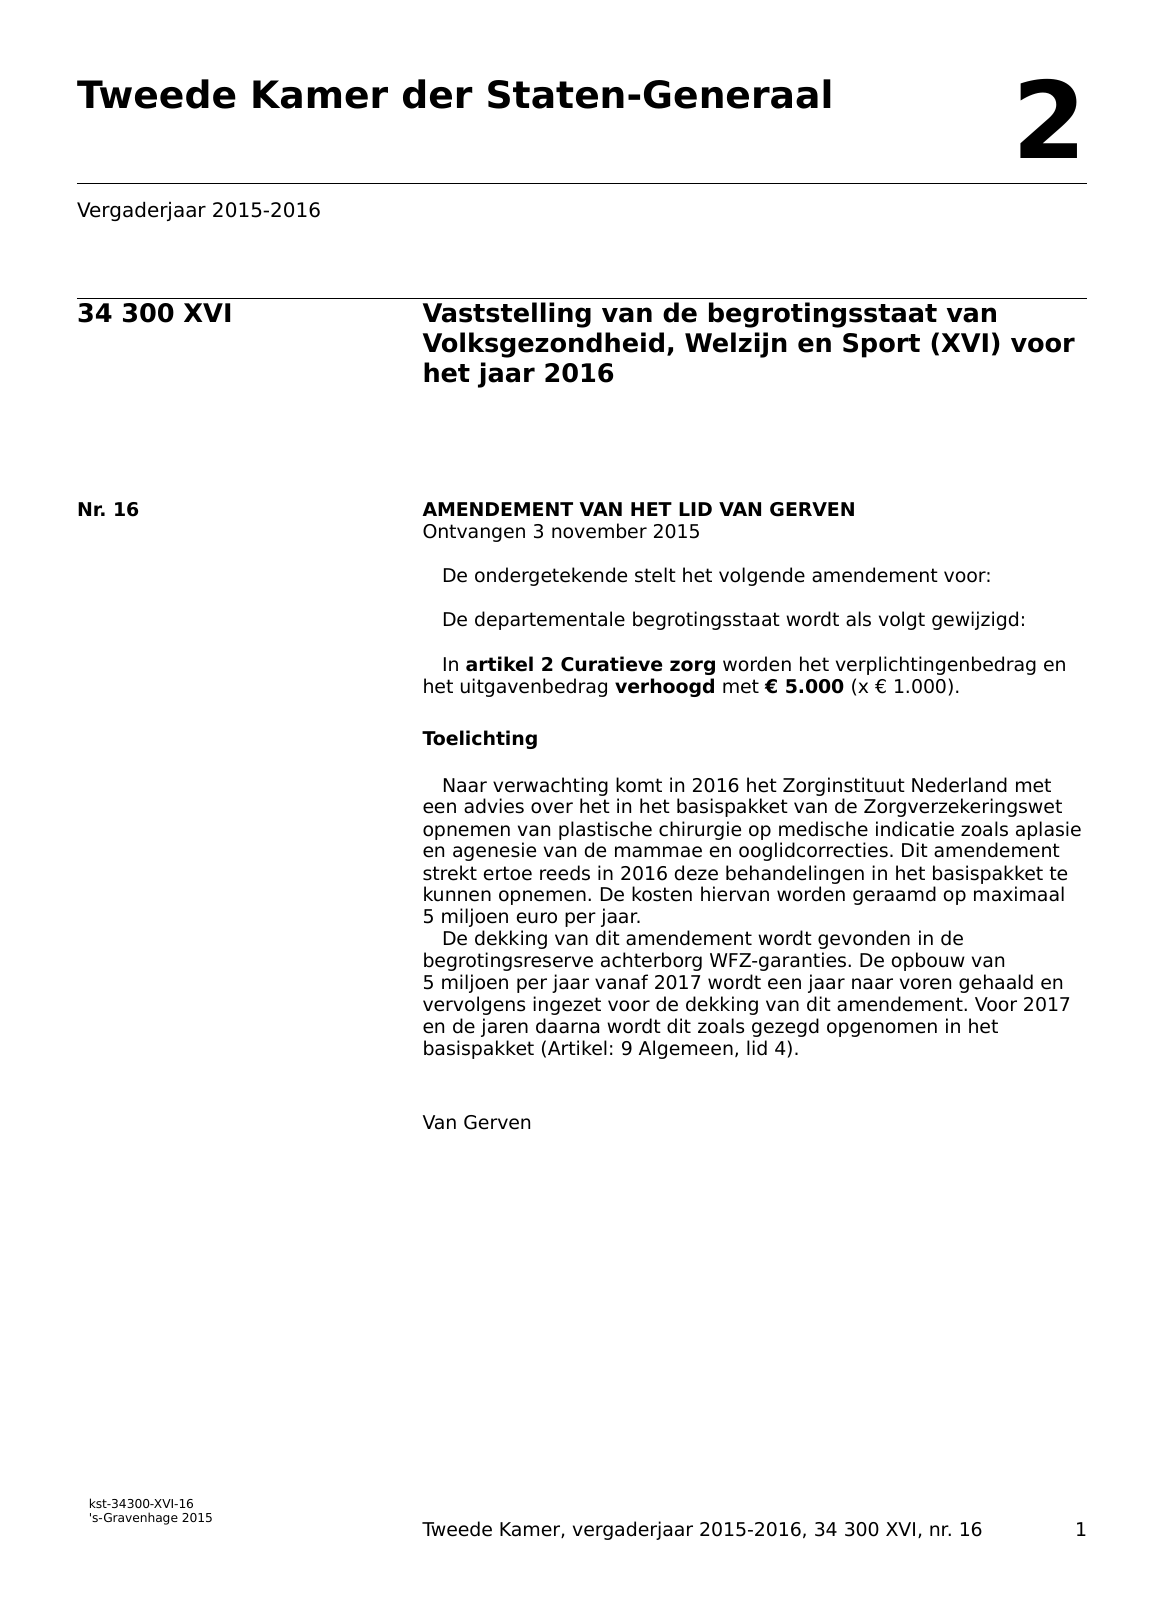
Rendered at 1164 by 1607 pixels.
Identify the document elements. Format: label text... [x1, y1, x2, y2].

text De departementale begrotingsstaat wordt als volgt gewijzigd: [422, 609, 1087, 631]
table_header Tweede Kamer der Staten-Generaal [77, 59, 886, 183]
table_cell Vergaderjaar 2015-2016 [77, 184, 1087, 298]
subtitle Nr. 16 AMENDEMENT VAN HET LID VAN GERVEN [77, 499, 1087, 521]
subtitle 34 300 XVI Vaststelling van de begrotingsstaat van Volksgezondheid, Welzijn en Sport (XVI) voor het jaar 2016 [77, 299, 1087, 388]
text De dekking van dit amendement wordt gevonden in de begrotingsreserve achterborg WFZ-garanties. De opbouw van 5 miljoen per jaar vanaf 2017 wordt een jaar naar voren gehaald en vervolgens ingezet voor de dekking van dit amendement. Voor 2017 en de jaren daarna wordt dit zoals gezegd opgenomen in het basispakket (Artikel: 9 Algemeen, lid 4). [422, 928, 1087, 1060]
text In artikel 2 Curatieve zorg worden het verplichtingenbedrag en het uitgavenbedrag verhoogd met € 5.000 (x € 1.000). [422, 653, 1087, 697]
text Naar verwachting komt in 2016 het Zorginstituut Nederland met een advies over het in het basispakket van de Zorgverzekeringswet opnemen van plastische chirurgie op medische indicatie zoals aplasie en agenesie van de mammae en ooglidcorrecties. Dit amendement strekt ertoe reeds in 2016 deze behandelingen in het basispakket te kunnen opnemen. De kosten hiervan worden geraamd op maximaal 5 miljoen euro per jaar. [422, 774, 1087, 928]
text 's-Gravenhage 2015 [88, 1511, 323, 1525]
text Ontvangen 3 november 2015 [422, 521, 1087, 543]
text De ondergetekende stelt het volgende amendement voor: [422, 565, 1087, 587]
table_header 2 [886, 59, 1087, 183]
text Van Gerven [422, 1090, 1087, 1134]
subtitle Toelichting [422, 727, 1087, 749]
text kst-34300-XVI-16 [88, 1497, 323, 1511]
